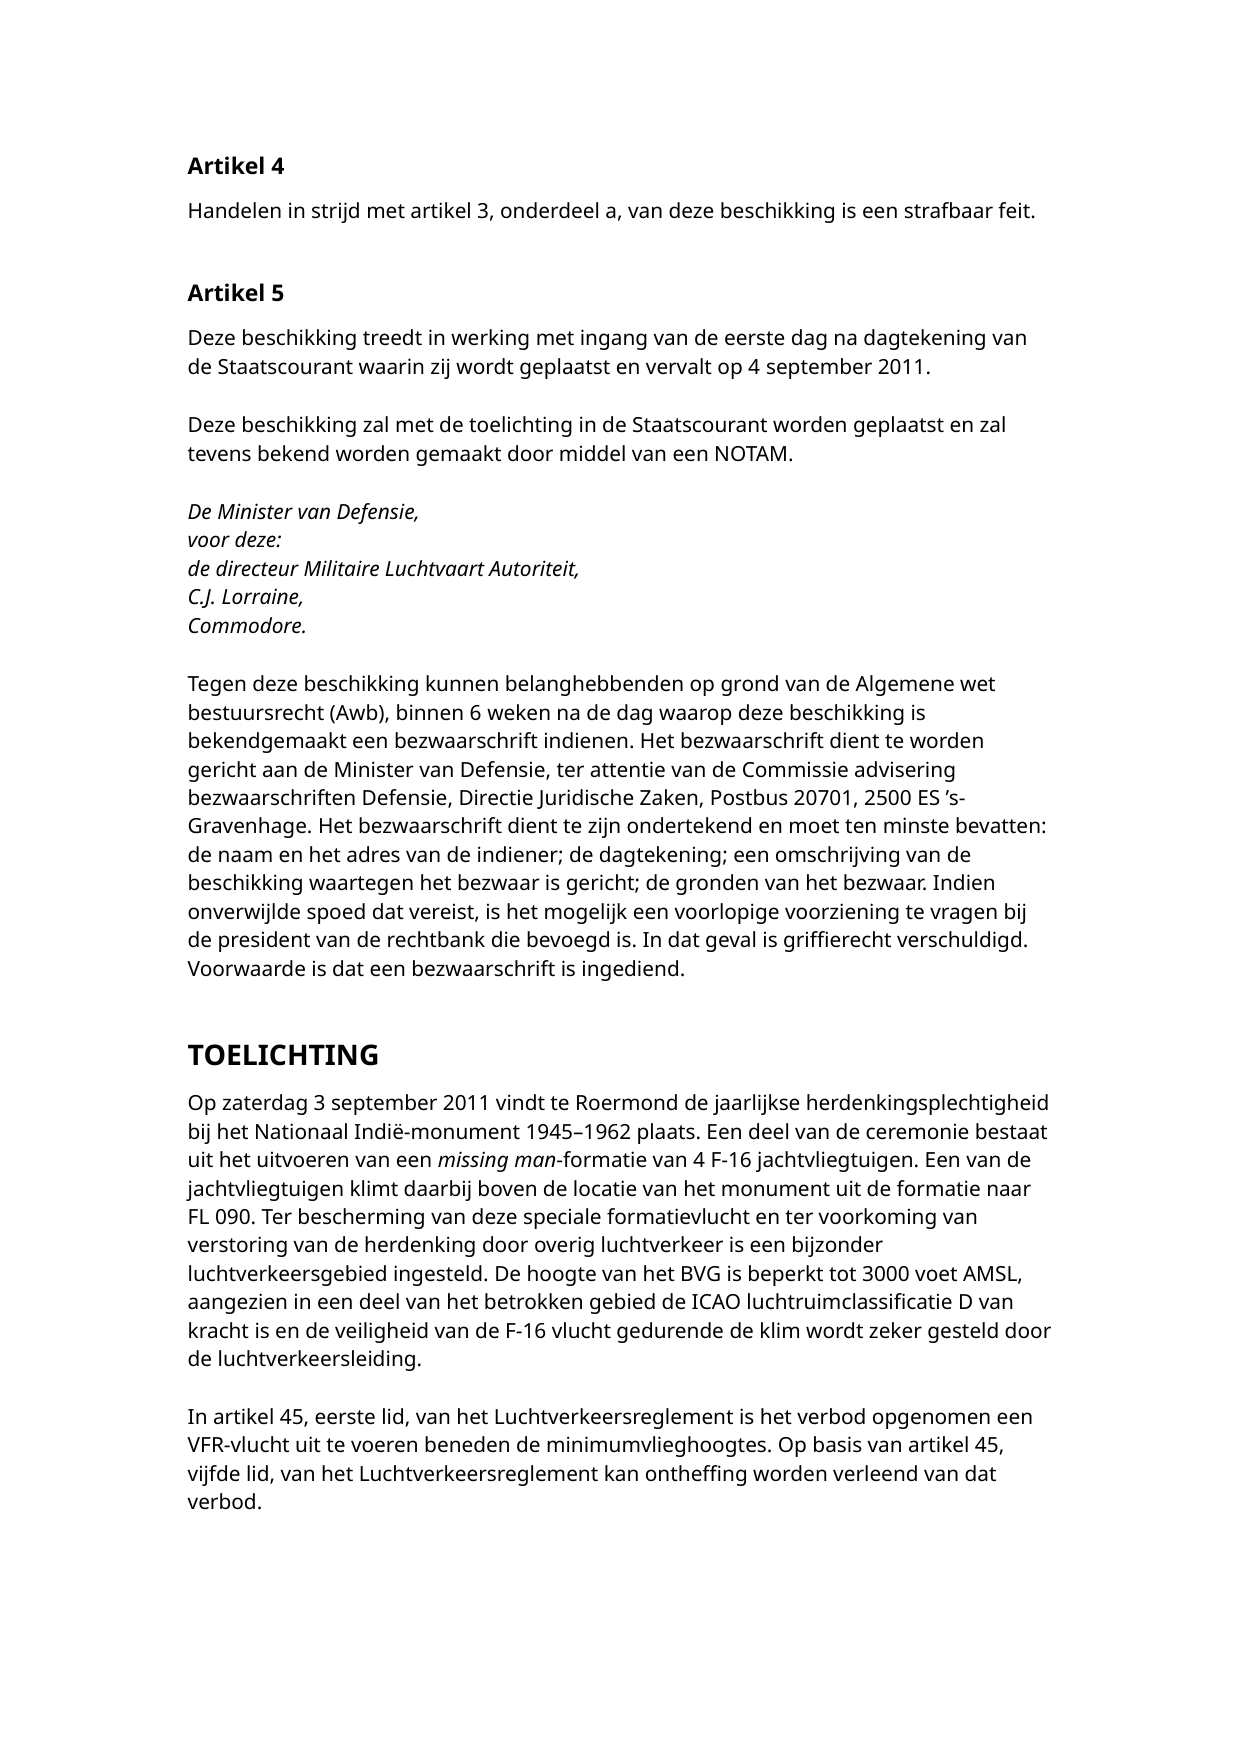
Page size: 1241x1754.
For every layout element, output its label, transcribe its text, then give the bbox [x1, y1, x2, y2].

text De Minister van Defensie, [187, 497, 1053, 526]
text Deze beschikking treedt in werking met ingang van de eerste dag na dagtekening van de Staatscourant waarin zij wordt geplaatst en vervalt op 4 september 2011. [187, 323, 1053, 380]
text Tegen deze beschikking kunnen belanghebbenden op grond van de Algemene wet bestuursrecht (Awb), binnen 6 weken na de dag waarop deze beschikking is bekendgemaakt een bezwaarschrift indienen. Het bezwaarschrift dient te worden gericht aan de Minister van Defensie, ter attentie van de Commissie advisering bezwaarschriften Defensie, Directie Juridische Zaken, Postbus 20701, 2500 ES ’s-Gravenhage. Het bezwaarschrift dient te zijn ondertekend en moet ten minste bevatten: de naam en het adres van de indiener; de dagtekening; een omschrijving van de beschikking waartegen het bezwaar is gericht; de gronden van het bezwaar. Indien onverwijlde spoed dat vereist, is het mogelijk een voorlopige voorziening te vragen bij de president van de rechtbank die bevoegd is. In dat geval is griffierecht verschuldigd. Voorwaarde is dat een bezwaarschrift is ingediend. [187, 669, 1053, 982]
subtitle Artikel 5 [187, 277, 1053, 308]
subtitle Artikel 4 [187, 150, 1053, 181]
text voor deze: [187, 526, 1053, 554]
text Commodore. [187, 611, 1053, 639]
text Deze beschikking zal met de toelichting in de Staatscourant worden geplaatst en zal tevens bekend worden gemaakt door middel van een NOTAM. [187, 410, 1053, 467]
text In artikel 45, eerste lid, van het Luchtverkeersreglement is het verbod opgenomen een VFR-vlucht uit te voeren beneden de minimumvlieghoogtes. Op basis van artikel 45, vijfde lid, van het Luchtverkeersreglement kan ontheffing worden verleend van dat verbod. [187, 1402, 1053, 1516]
text C.J. Lorraine, [187, 582, 1053, 611]
text Handelen in strijd met artikel 3, onderdeel a, van deze beschikking is een strafbaar feit. [187, 196, 1053, 225]
text Op zaterdag 3 september 2011 vindt te Roermond de jaarlijkse herdenkingsplechtigheid bij het Nationaal Indië-monument 1945–1962 plaats. Een deel van de ceremonie bestaat uit het uitvoeren van een missing man-formatie van 4 F-16 jachtvliegtuigen. Een van de jachtvliegtuigen klimt daarbij boven de locatie van het monument uit de formatie naar FL 090. Ter bescherming van deze speciale formatievlucht en ter voorkoming van verstoring van de herdenking door overig luchtverkeer is een bijzonder luchtverkeersgebied ingesteld. De hoogte van het BVG is beperkt tot 3000 voet AMSL, aangezien in een deel van het betrokken gebied de ICAO luchtruimclassificatie D van kracht is en de veiligheid van de F-16 vlucht gedurende de klim wordt zeker gesteld door de luchtverkeersleiding. [187, 1088, 1053, 1373]
text de directeur Militaire Luchtvaart Autoriteit, [187, 554, 1053, 582]
subtitle TOELICHTING [187, 1035, 1053, 1073]
